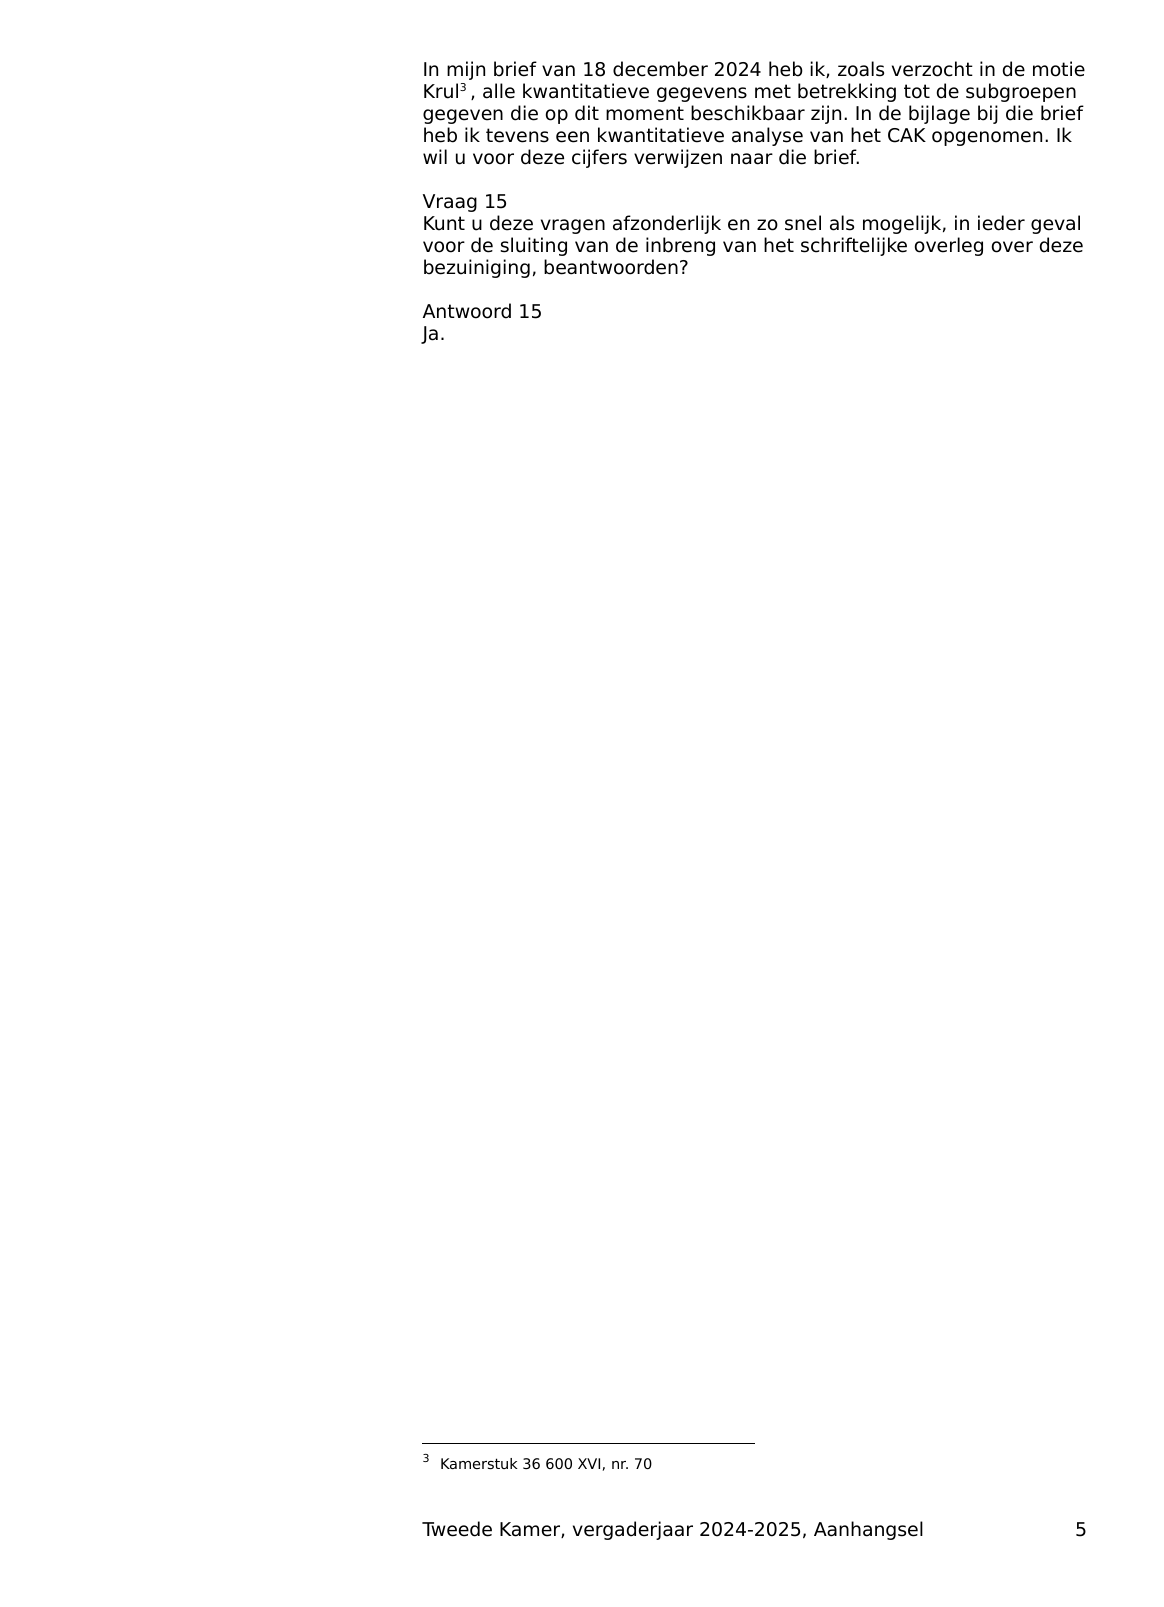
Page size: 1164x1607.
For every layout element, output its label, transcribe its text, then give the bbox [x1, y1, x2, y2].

text Ja. [422, 323, 1087, 345]
text Antwoord 15 [422, 301, 1087, 323]
text Vraag 15 [422, 191, 1087, 213]
text In mijn brief van 18 december 2024 heb ik, zoals verzocht in de motie Krul, alle kwantitatieve gegevens met betrekking tot de subgroepen gegeven die op dit moment beschikbaar zijn. In de bijlage bij die brief heb ik tevens een kwantitatieve analyse van het CAK opgenomen. Ik wil u voor deze cijfers verwijzen naar die brief. [422, 59, 1087, 169]
text Kunt u deze vragen afzonderlijk en zo snel als mogelijk, in ieder geval voor de sluiting van de inbreng van het schriftelijke overleg over deze bezuiniging, beantwoorden? [422, 213, 1087, 279]
text Kamerstuk 36 600 XVI, nr. 70 [422, 1452, 1087, 1474]
